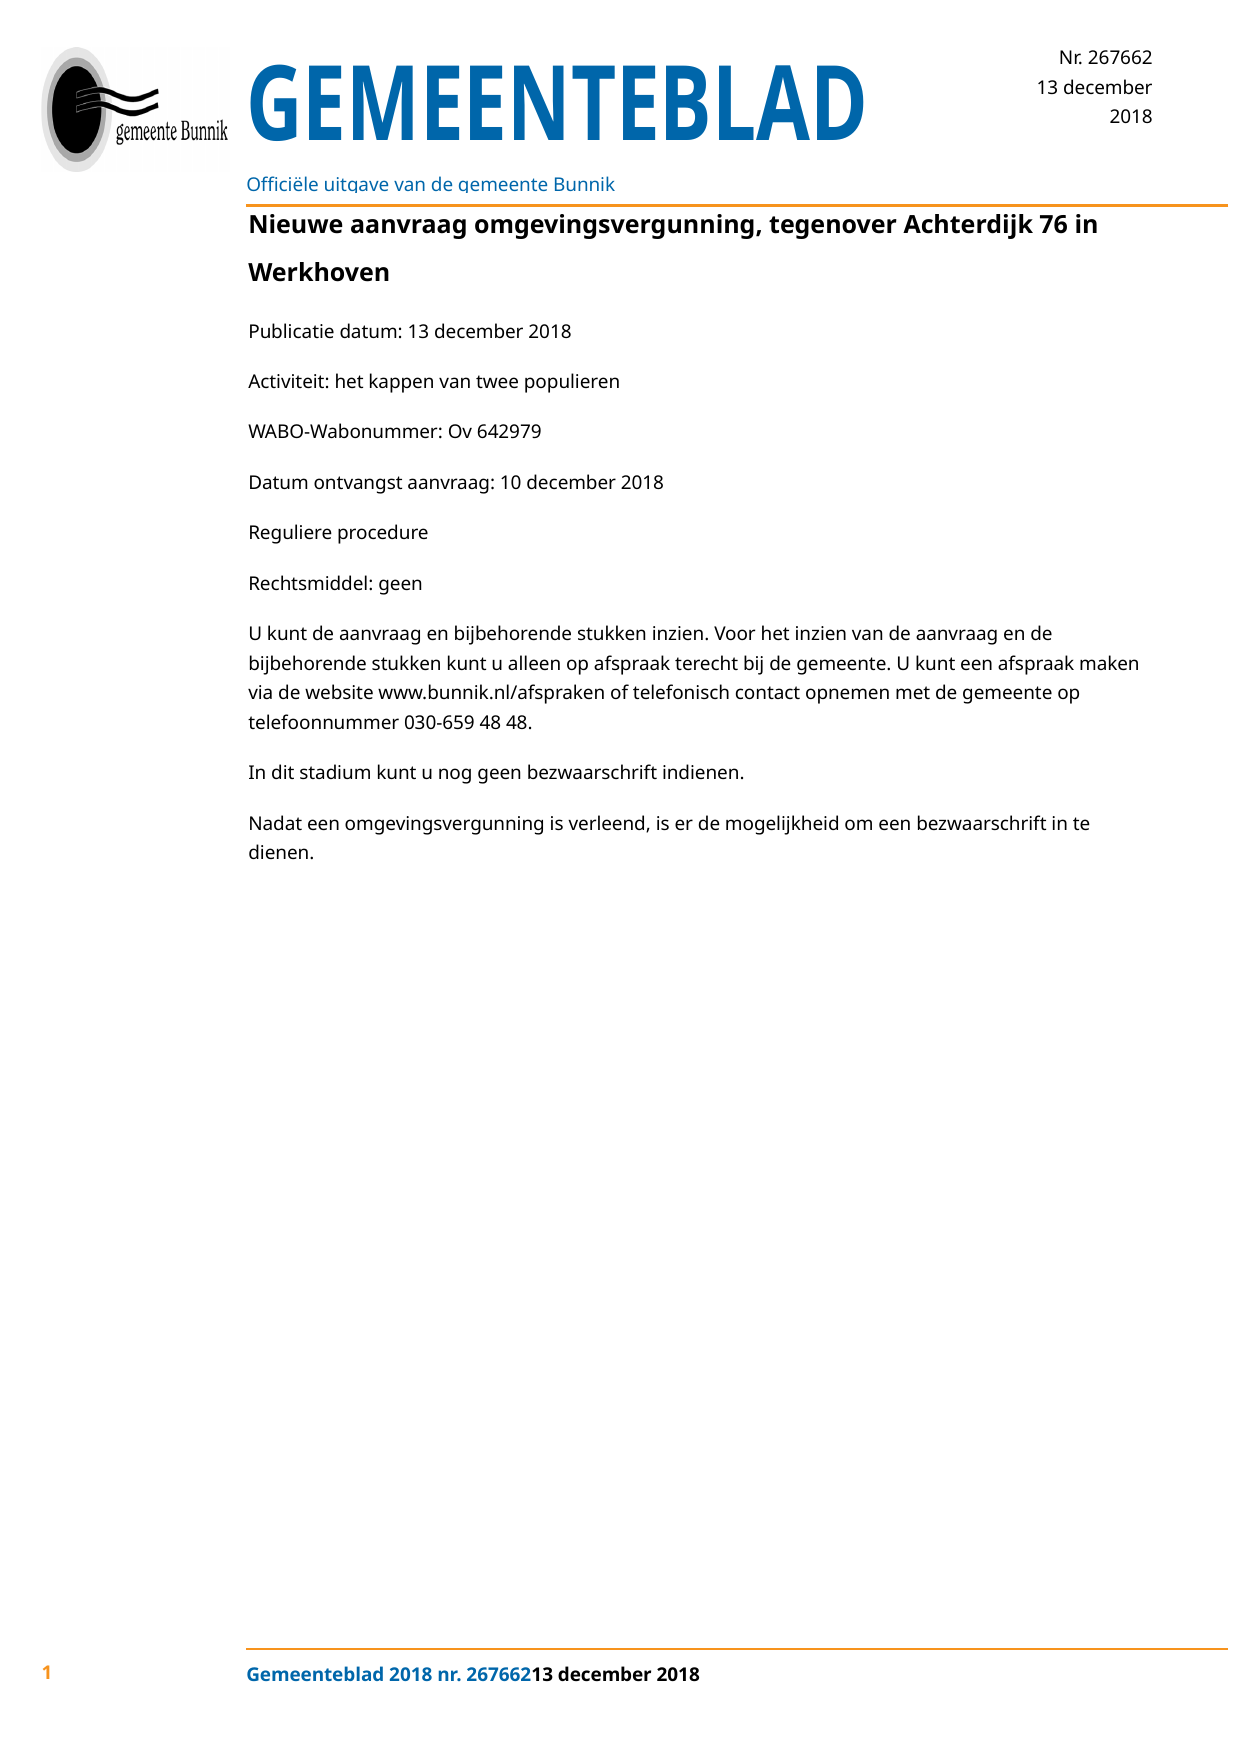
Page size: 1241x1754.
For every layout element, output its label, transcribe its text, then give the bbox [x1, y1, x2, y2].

text Nadat een omgevingsvergunning is verleend, is er de mogelijkheid om een bezwaarschrift in te dienen. [248, 810, 1152, 865]
text In dit stadium kunt u nog geen bezwaarschrift indienen. [248, 759, 1152, 785]
text Activiteit: het kappen van twee populieren [248, 368, 1152, 394]
picture [41, 47, 231, 172]
text Rechtsmiddel: geen [248, 570, 1152, 596]
text Publicatie datum: 13 december 2018 [248, 318, 1152, 344]
text Reguliere procedure [248, 519, 1152, 545]
text Nieuwe aanvraag omgevingsvergunning, tegenover Achterdijk 76 in Werkhoven [248, 207, 1152, 288]
text Datum ontvangst aanvraag: 10 december 2018 [248, 469, 1152, 495]
text U kunt de aanvraag en bijbehorende stukken inzien. Voor het inzien van de aanvraag en de bijbehorende stukken kunt u alleen op afspraak terecht bij de gemeente. U kunt een afspraak maken via de website www.bunnik.nl/afspraken of telefonisch contact opnemen met de gemeente op telefoonnummer 030-659 48 48. [248, 620, 1152, 735]
text WABO-Wabonummer: Ov 642979 [248, 419, 1152, 444]
